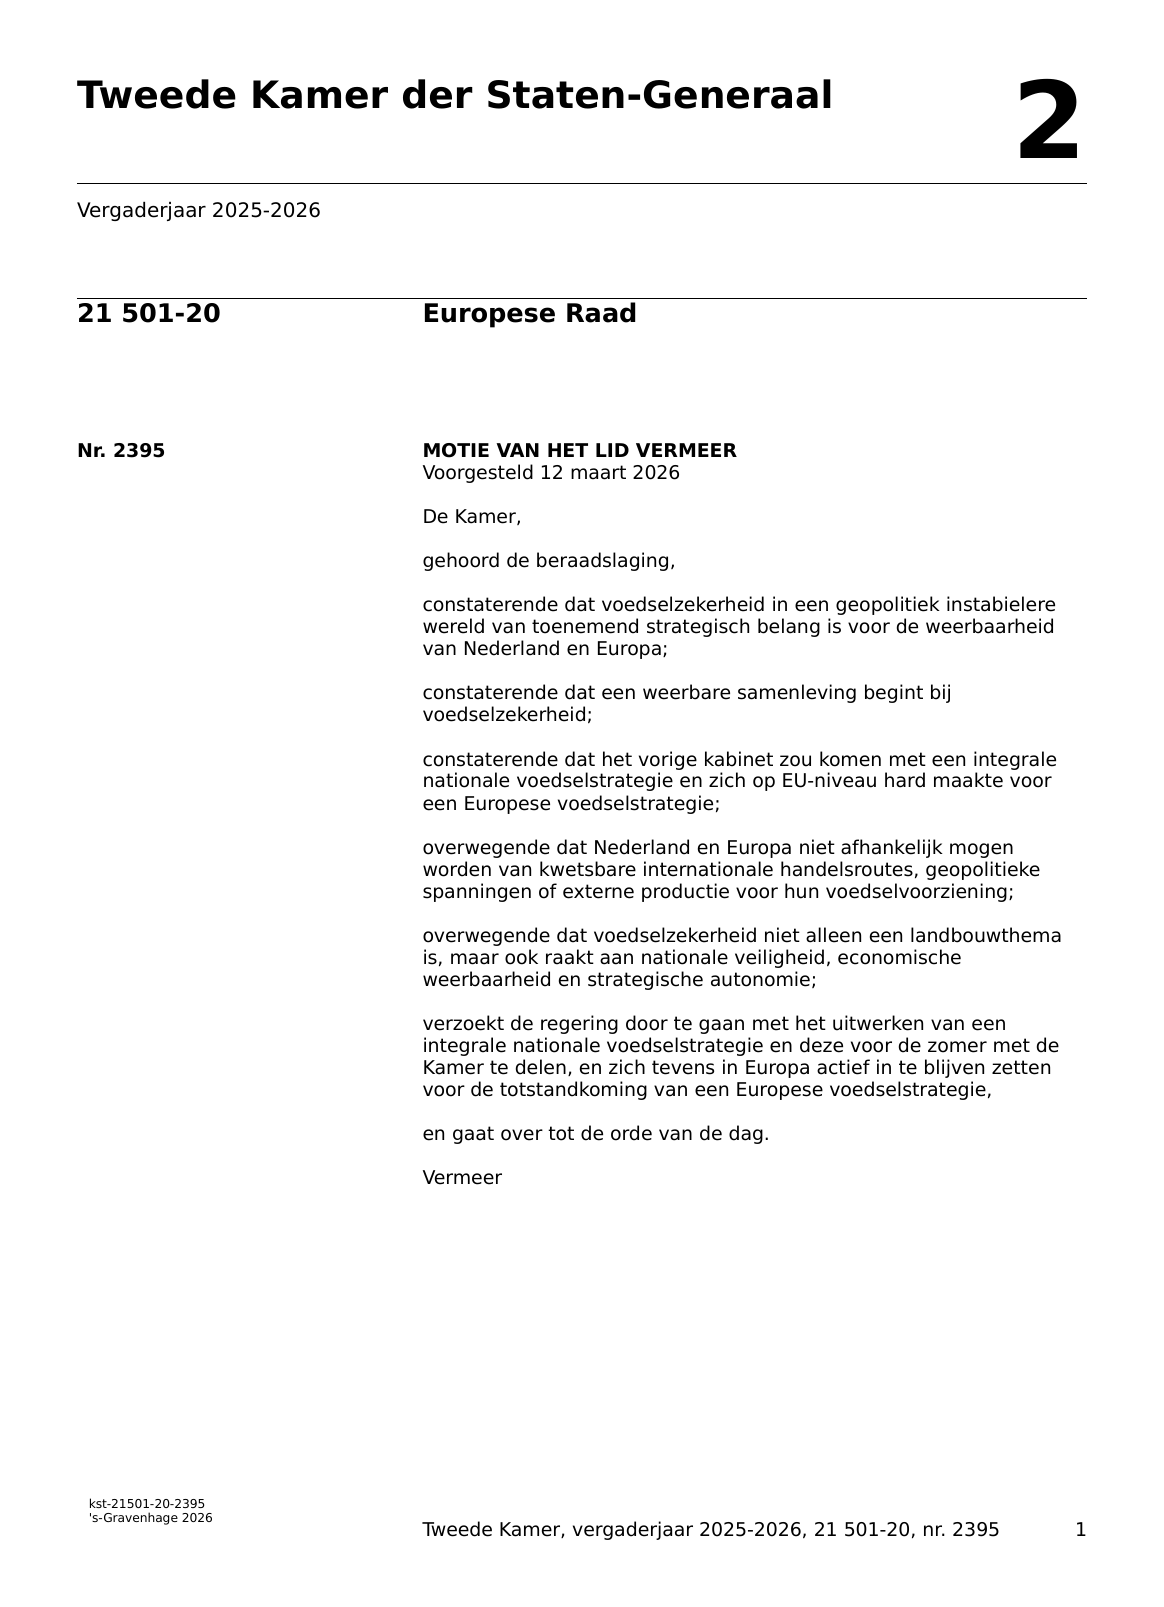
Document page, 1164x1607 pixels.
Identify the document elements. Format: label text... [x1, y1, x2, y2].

text Voorgesteld 12 maart 2026 [422, 462, 1087, 484]
table_header Tweede Kamer der Staten-Generaal [77, 59, 886, 183]
text overwegende dat Nederland en Europa niet afhankelijk mogen worden van kwetsbare internationale handelsroutes, geopolitieke spanningen of externe productie voor hun voedselvoorziening; [422, 837, 1087, 902]
table_header 2 [886, 59, 1087, 183]
text kst-21501-20-2395 [88, 1497, 323, 1511]
text verzoekt de regering door te gaan met het uitwerken van een integrale nationale voedselstrategie en deze voor de zomer met de Kamer te delen, en zich tevens in Europa actief in te blijven zetten voor de totstandkoming van een Europese voedselstrategie, [422, 1013, 1087, 1101]
text De Kamer, [422, 506, 1087, 528]
text overwegende dat voedselzekerheid niet alleen een landbouwthema is, maar ook raakt aan nationale veiligheid, economische weerbaarheid en strategische autonomie; [422, 925, 1087, 991]
text gehoord de beraadslaging, [422, 550, 1087, 572]
text constaterende dat een weerbare samenleving begint bij voedselzekerheid; [422, 682, 1087, 726]
text 's-Gravenhage 2026 [88, 1511, 323, 1525]
text en gaat over tot de orde van de dag. [422, 1123, 1087, 1145]
subtitle Nr. 2395 MOTIE VAN HET LID VERMEER [77, 440, 1087, 462]
subtitle 21 501-20 Europese Raad [77, 299, 1087, 329]
table_cell Vergaderjaar 2025-2026 [77, 184, 1087, 298]
text Vermeer [422, 1167, 1087, 1189]
text constaterende dat voedselzekerheid in een geopolitiek instabielere wereld van toenemend strategisch belang is voor de weerbaarheid van Nederland en Europa; [422, 594, 1087, 660]
text constaterende dat het vorige kabinet zou komen met een integrale nationale voedselstrategie en zich op EU-niveau hard maakte voor een Europese voedselstrategie; [422, 748, 1087, 814]
